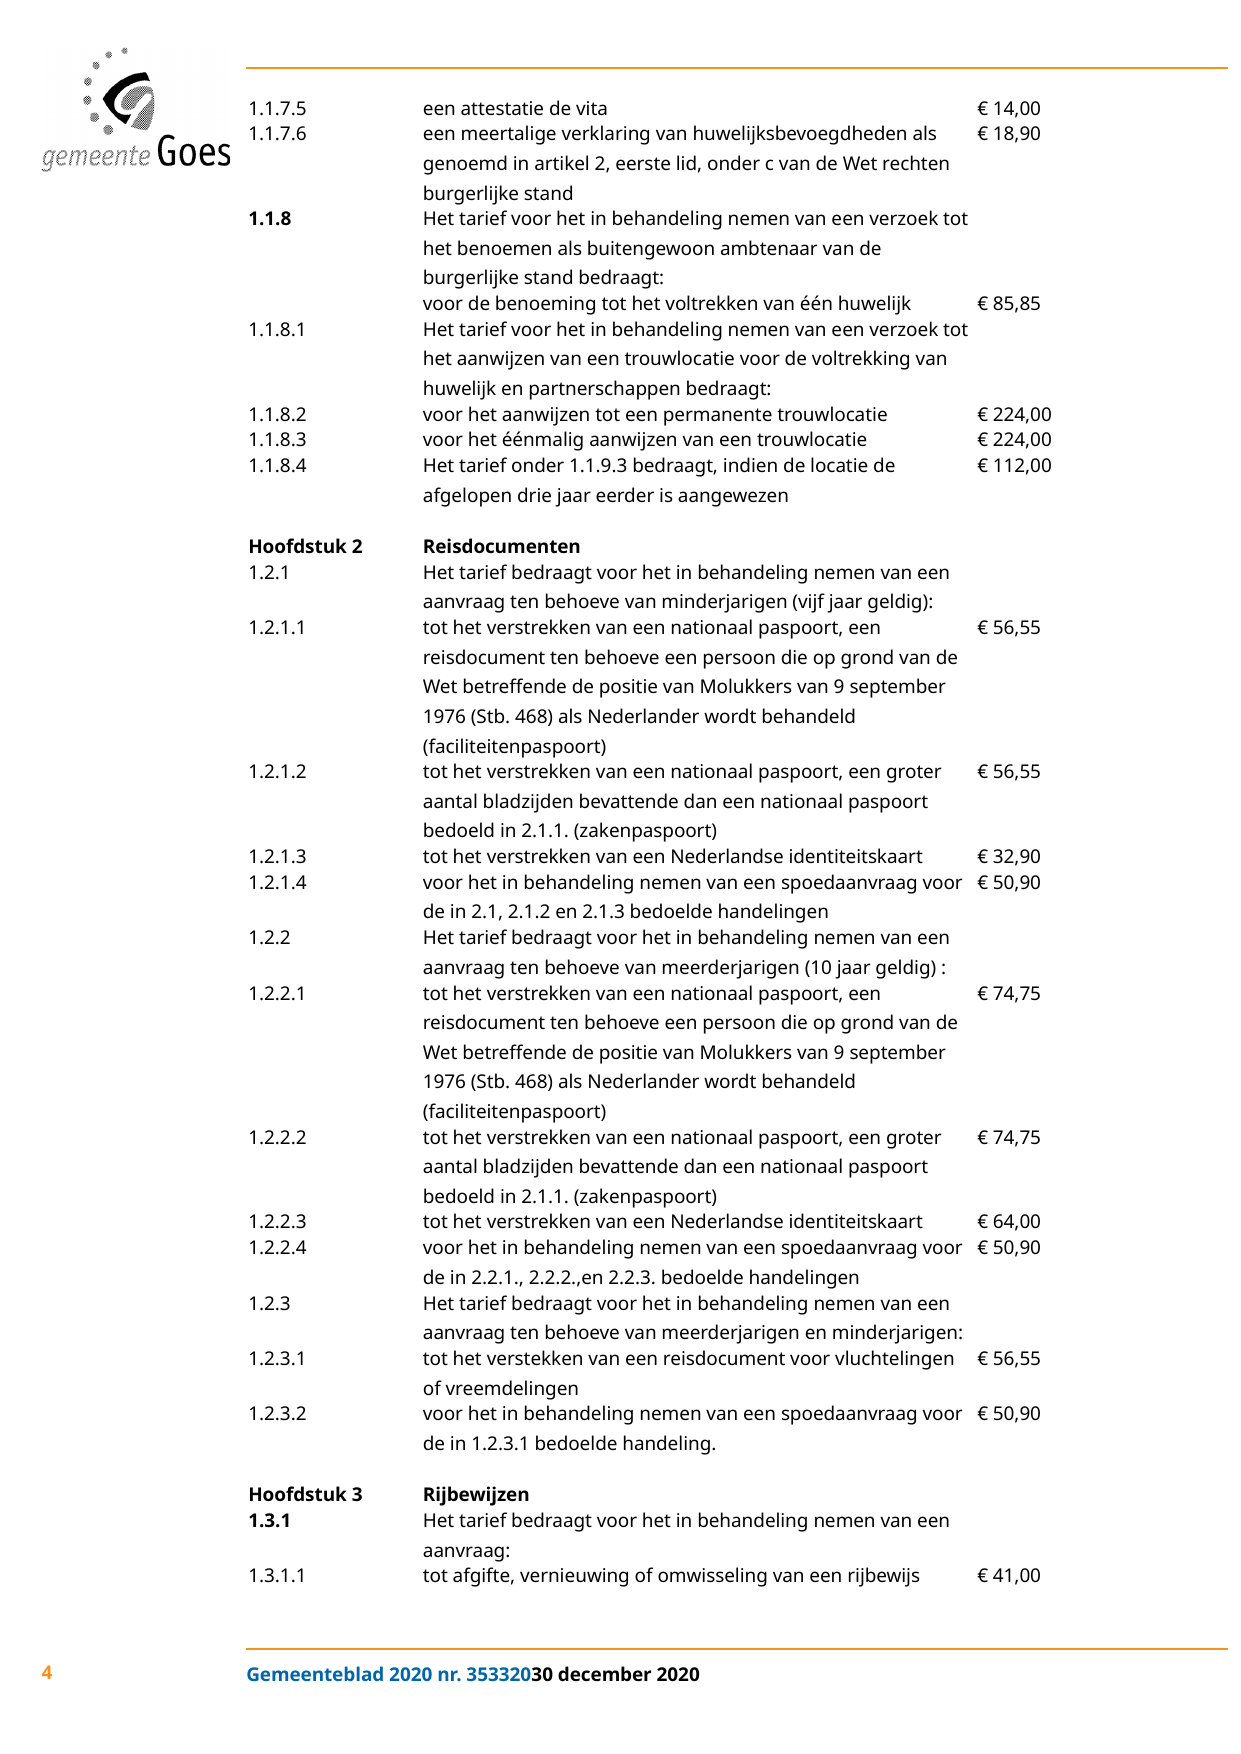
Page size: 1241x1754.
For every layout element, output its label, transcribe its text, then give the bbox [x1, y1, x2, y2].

picture [41, 47, 231, 172]
table_cell Hoofdstuk 3 [248, 1481, 423, 1507]
table_cell voor het éénmalig aanwijzen van een trouwlocatie [423, 427, 977, 452]
table_cell voor het aanwijzen tot een permanente trouwlocatie [423, 401, 977, 427]
table_cell € 41,00 [977, 1563, 1152, 1588]
table_cell Hoofdstuk 2 [248, 534, 423, 559]
table_cell [977, 1456, 1152, 1481]
table_cell € 50,90 [977, 1235, 1152, 1290]
table_cell € 32,90 [977, 844, 1152, 869]
table_cell 1.2.2 [248, 925, 423, 980]
table_cell Het tarief bedraagt voor het in behandeling nemen van een aanvraag: [423, 1507, 977, 1562]
table_cell 1.3.1 [248, 1507, 423, 1562]
table_cell 1.3.1.1 [248, 1563, 423, 1588]
table_cell 1.2.1.4 [248, 869, 423, 924]
table_cell [977, 316, 1152, 401]
table_cell voor het in behandeling nemen van een spoedaanvraag voor de in 2.1, 2.1.2 en 2.1.3 bedoelde handelingen [423, 869, 977, 924]
table_cell [423, 508, 977, 533]
table_cell [977, 559, 1152, 614]
table_cell [977, 1290, 1152, 1345]
table_cell [977, 1507, 1152, 1562]
table_cell 1.2.2.3 [248, 1209, 423, 1234]
table_cell 1.1.7.5 [248, 95, 423, 121]
table_cell 1.1.8 [248, 205, 423, 290]
table_cell € 64,00 [977, 1209, 1152, 1234]
table_cell Het tarief bedraagt voor het in behandeling nemen van een aanvraag ten behoeve van meerderjarigen (10 jaar geldig) : [423, 925, 977, 980]
table_cell [423, 1456, 977, 1481]
table_cell 1.1.8.3 [248, 427, 423, 452]
table_cell 1.2.2.1 [248, 980, 423, 1124]
table_cell tot het verstrekken van een nationaal paspoort, een reisdocument ten behoeve een persoon die op grond van de Wet betreffende de positie van Molukkers van 9 september 1976 (Stb. 468) als Nederlander wordt behandeld (faciliteitenpaspoort) [423, 980, 977, 1124]
table_cell € 74,75 [977, 1124, 1152, 1209]
table_cell Het tarief onder 1.1.9.3 bedraagt, indien de locatie de afgelopen drie jaar eerder is aangewezen [423, 453, 977, 508]
table_cell € 50,90 [977, 869, 1152, 924]
table_cell Het tarief voor het in behandeling nemen van een verzoek tot het benoemen als buitengewoon ambtenaar van de burgerlijke stand bedraagt: [423, 205, 977, 290]
table_cell tot afgifte, vernieuwing of omwisseling van een rijbewijs [423, 1563, 977, 1588]
table_cell Het tarief voor het in behandeling nemen van een verzoek tot het aanwijzen van een trouwlocatie voor de voltrekking van huwelijk en partnerschappen bedraagt: [423, 316, 977, 401]
table_cell € 14,00 [977, 95, 1152, 121]
table_cell 1.2.1 [248, 559, 423, 614]
table_cell Reisdocumenten [423, 534, 977, 559]
table_cell [248, 290, 423, 316]
table_cell voor de benoeming tot het voltrekken van één huwelijk [423, 290, 977, 316]
table_cell 1.2.2.4 [248, 1235, 423, 1290]
table_cell een meertalige verklaring van huwelijksbevoegdheden als genoemd in artikel 2, eerste lid, onder c van de Wet rechten burgerlijke stand [423, 121, 977, 205]
table_cell [977, 508, 1152, 533]
table_cell € 18,90 [977, 121, 1152, 205]
table_cell 1.2.3.1 [248, 1345, 423, 1400]
table_cell [977, 534, 1152, 559]
table_cell tot het verstrekken van een Nederlandse identiteitskaart [423, 1209, 977, 1234]
table_cell 1.1.8.4 [248, 453, 423, 508]
table_cell € 224,00 [977, 427, 1152, 452]
table_cell 1.2.1.1 [248, 615, 423, 758]
table_cell tot het verstekken van een reisdocument voor vluchtelingen of vreemdelingen [423, 1345, 977, 1400]
table_cell € 56,55 [977, 759, 1152, 843]
table_cell € 224,00 [977, 401, 1152, 427]
table_cell € 74,75 [977, 980, 1152, 1124]
table_cell Het tarief bedraagt voor het in behandeling nemen van een aanvraag ten behoeve van meerderjarigen en minderjarigen: [423, 1290, 977, 1345]
table_cell Rijbewijzen [423, 1481, 977, 1507]
table_cell 1.1.8.2 [248, 401, 423, 427]
table_cell 1.2.1.3 [248, 844, 423, 869]
table_cell tot het verstrekken van een nationaal paspoort, een groter aantal bladzijden bevattende dan een nationaal paspoort bedoeld in 2.1.1. (zakenpaspoort) [423, 759, 977, 843]
table_cell voor het in behandeling nemen van een spoedaanvraag voor de in 1.2.3.1 bedoelde handeling. [423, 1400, 977, 1456]
table_cell 1.2.2.2 [248, 1124, 423, 1209]
table_cell [977, 1481, 1152, 1507]
table_cell € 56,55 [977, 615, 1152, 758]
table_cell € 112,00 [977, 453, 1152, 508]
table_cell 1.2.3.2 [248, 1400, 423, 1456]
table_cell [248, 1456, 423, 1481]
table_cell een attestatie de vita [423, 95, 977, 121]
table_cell € 85,85 [977, 290, 1152, 316]
table_cell 1.2.3 [248, 1290, 423, 1345]
table_cell 1.2.1.2 [248, 759, 423, 843]
table_cell tot het verstrekken van een nationaal paspoort, een groter aantal bladzijden bevattende dan een nationaal paspoort bedoeld in 2.1.1. (zakenpaspoort) [423, 1124, 977, 1209]
table_cell tot het verstrekken van een nationaal paspoort, een reisdocument ten behoeve een persoon die op grond van de Wet betreffende de positie van Molukkers van 9 september 1976 (Stb. 468) als Nederlander wordt behandeld (faciliteitenpaspoort) [423, 615, 977, 758]
table_cell tot het verstrekken van een Nederlandse identiteitskaart [423, 844, 977, 869]
table_cell 1.1.8.1 [248, 316, 423, 401]
table_cell € 50,90 [977, 1400, 1152, 1456]
table_cell [977, 205, 1152, 290]
table_cell voor het in behandeling nemen van een spoedaanvraag voor de in 2.2.1., 2.2.2.,en 2.2.3. bedoelde handelingen [423, 1235, 977, 1290]
table_cell 1.1.7.6 [248, 121, 423, 205]
table_cell € 56,55 [977, 1345, 1152, 1400]
table_cell [248, 508, 423, 533]
table_cell [977, 925, 1152, 980]
table_cell Het tarief bedraagt voor het in behandeling nemen van een aanvraag ten behoeve van minderjarigen (vijf jaar geldig): [423, 559, 977, 614]
